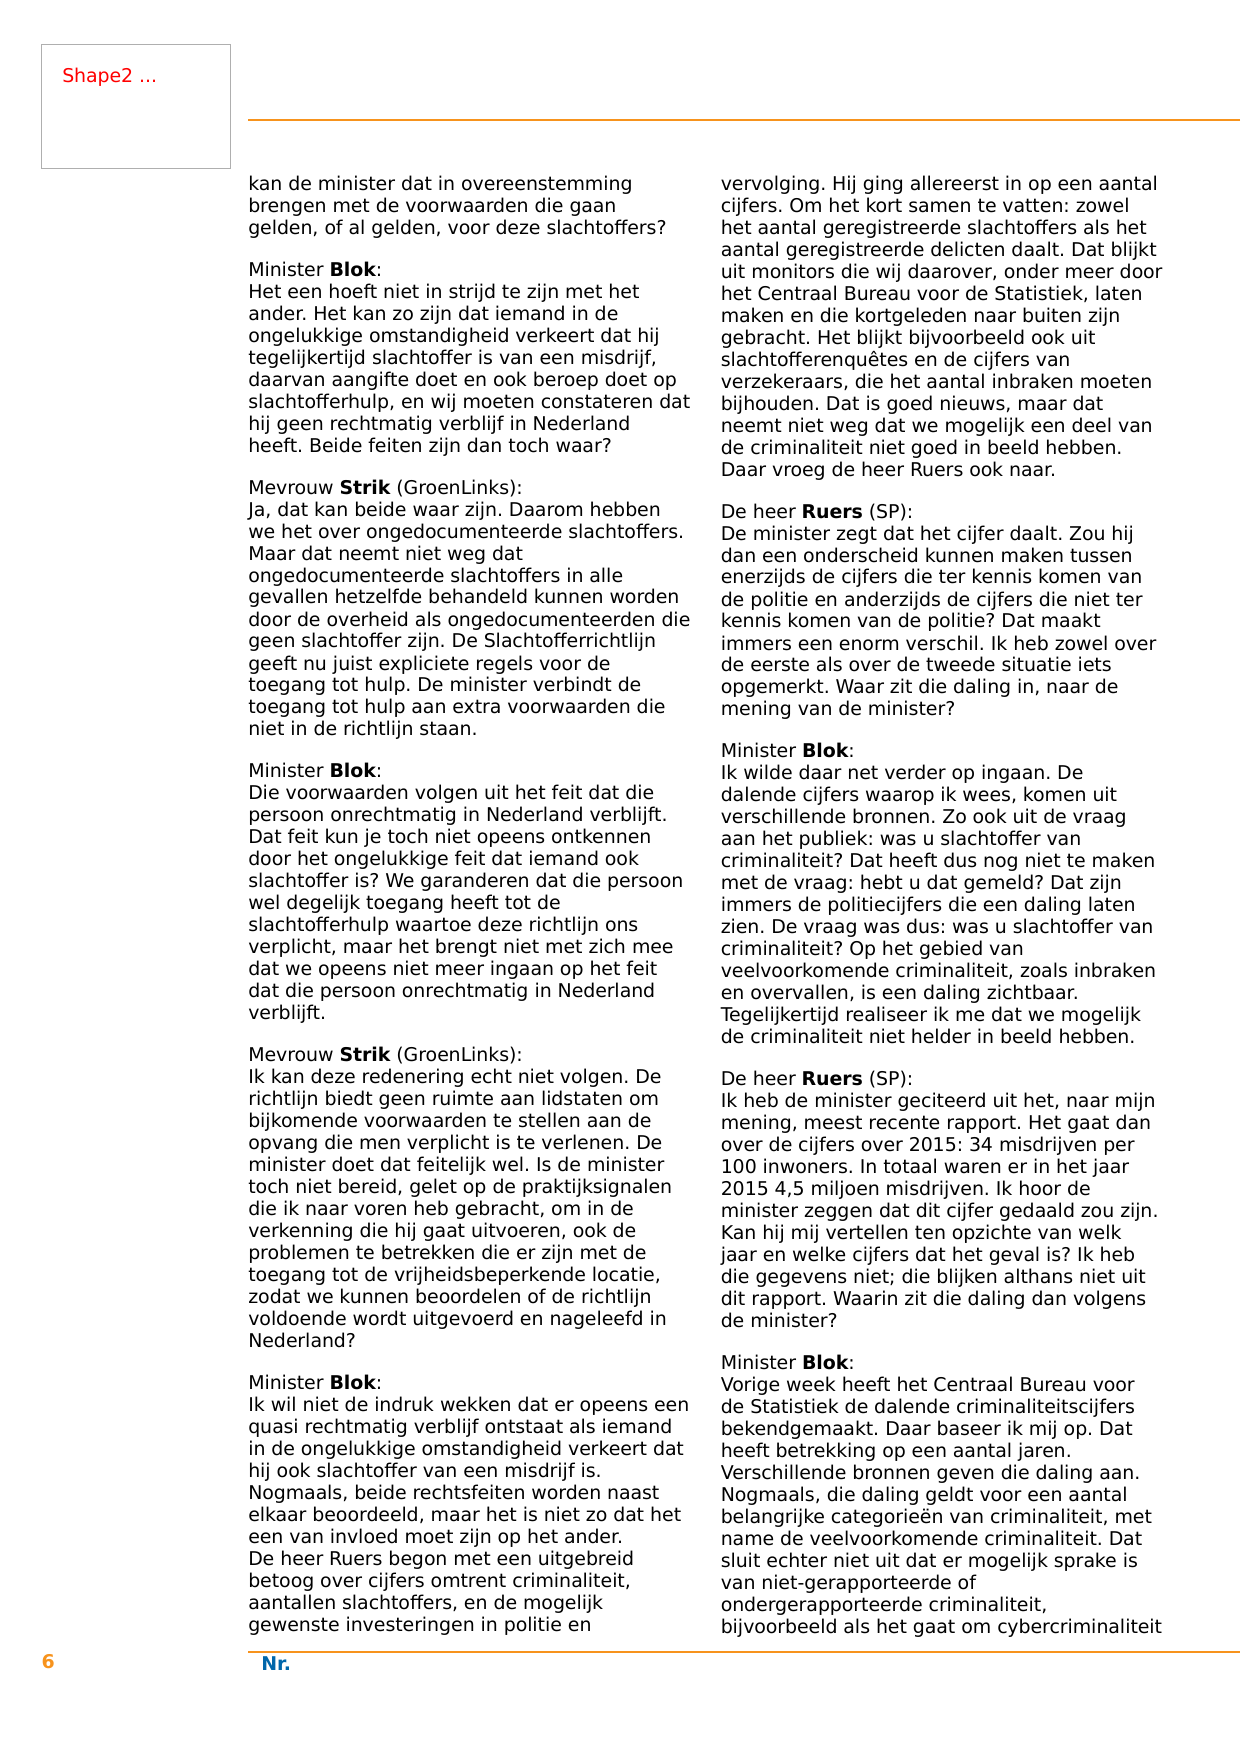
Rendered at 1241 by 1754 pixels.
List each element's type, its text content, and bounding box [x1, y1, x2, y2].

text Ik kan deze redenering echt niet volgen. De richtlijn biedt geen ruimte aan lidstaten om bijkomende voorwaarden te stellen aan de opvang die men verplicht is te verlenen. De minister doet dat feitelijk wel. Is de minister toch niet bereid, gelet op de praktijksignalen die ik naar voren heb gebracht, om in de verkenning die hij gaat uitvoeren, ook de problemen te betrekken die er zijn met de toegang tot de vrijheidsbeperkende locatie, zodat we kunnen beoordelen of de richtlijn voldoende wordt uitgevoerd en nageleefd in Nederland? [248, 1066, 691, 1352]
text Ik wil niet de indruk wekken dat er opeens een quasi rechtmatig verblijf ontstaat als iemand in de ongelukkige omstandigheid verkeert dat hij ook slachtoffer van een misdrijf is. Nogmaals, beide rechtsfeiten worden naast elkaar beoordeeld, maar het is niet zo dat het een van invloed moet zijn op het ander. [248, 1394, 691, 1548]
text De heer Ruers (SP): [721, 1068, 1163, 1090]
text Mevrouw Strik (GroenLinks): [248, 477, 691, 498]
text vervolging. Hij ging allereerst in op een aantal cijfers. Om het kort samen te vatten: zowel het aantal geregistreerde slachtoffers als het aantal geregistreerde delicten daalt. Dat blijkt uit monitors die wij daarover, onder meer door het Centraal Bureau voor de Statistiek, laten maken en die kortgeleden naar buiten zijn gebracht. Het blijkt bijvoorbeeld ook uit slachtofferenquêtes en de cijfers van verzekeraars, die het aantal inbraken moeten bijhouden. Dat is goed nieuws, maar dat neemt niet weg dat we mogelijk een deel van de criminaliteit niet goed in beeld hebben. Daar vroeg de heer Ruers ook naar. [721, 173, 1163, 481]
text De minister zegt dat het cijfer daalt. Zou hij dan een onderscheid kunnen maken tussen enerzijds de cijfers die ter kennis komen van de politie en anderzijds de cijfers die niet ter kennis komen van de politie? Dat maakt immers een enorm verschil. Ik heb zowel over de eerste als over de tweede situatie iets opgemerkt. Waar zit die daling in, naar de mening van de minister? [721, 522, 1163, 720]
text Mevrouw Strik (GroenLinks): [248, 1044, 691, 1066]
text Minister Blok: [248, 259, 691, 281]
text Vorige week heeft het Centraal Bureau voor de Statistiek de dalende criminaliteitscijfers bekendgemaakt. Daar baseer ik mij op. Dat heeft betrekking op een aantal jaren. Verschillende bronnen geven die daling aan. Nogmaals, die daling geldt voor een aantal belangrijke categorieën van criminaliteit, met name de veelvoorkomende criminaliteit. Dat sluit echter niet uit dat er mogelijk sprake is van niet-gerapporteerde of ondergerapporteerde criminaliteit, bijvoorbeeld als het gaat om cybercriminaliteit [721, 1374, 1163, 1637]
text Ja, dat kan beide waar zijn. Daarom hebben we het over ongedocumenteerde slachtoffers. Maar dat neemt niet weg dat ongedocumenteerde slachtoffers in alle gevallen hetzelfde behandeld kunnen worden door de overheid als ongedocumenteerden die geen slachtoffer zijn. De Slachtofferrichtlijn geeft nu juist expliciete regels voor de toegang tot hulp. De minister verbindt de toegang tot hulp aan extra voorwaarden die niet in de richtlijn staan. [248, 498, 691, 740]
text Het een hoeft niet in strijd te zijn met het ander. Het kan zo zijn dat iemand in de ongelukkige omstandigheid verkeert dat hij tegelijkertijd slachtoffer is van een misdrijf, daarvan aangifte doet en ook beroep doet op slachtofferhulp, en wij moeten constateren dat hij geen rechtmatig verblijf in Nederland heeft. Beide feiten zijn dan toch waar? [248, 281, 691, 457]
text Die voorwaarden volgen uit het feit dat die persoon onrechtmatig in Nederland verblijft. Dat feit kun je toch niet opeens ontkennen door het ongelukkige feit dat iemand ook slachtoffer is? We garanderen dat die persoon wel degelijk toegang heeft tot de slachtofferhulp waartoe deze richtlijn ons verplicht, maar het brengt niet met zich mee dat we opeens niet meer ingaan op het feit dat die persoon onrechtmatig in Nederland verblijft. [248, 782, 691, 1024]
text Minister Blok: [721, 740, 1163, 762]
text Minister Blok: [721, 1352, 1163, 1374]
text Ik wilde daar net verder op ingaan. De dalende cijfers waarop ik wees, komen uit verschillende bronnen. Zo ook uit de vraag aan het publiek: was u slachtoffer van criminaliteit? Dat heeft dus nog niet te maken met de vraag: hebt u dat gemeld? Dat zijn immers de politiecijfers die een daling laten zien. De vraag was dus: was u slachtoffer van criminaliteit? Op het gebied van veelvoorkomende criminaliteit, zoals inbraken en overvallen, is een daling zichtbaar. Tegelijkertijd realiseer ik me dat we mogelijk de criminaliteit niet helder in beeld hebben. [721, 762, 1163, 1048]
text Minister Blok: [248, 760, 691, 782]
text De heer Ruers begon met een uitgebreid betoog over cijfers omtrent criminaliteit, aantallen slachtoffers, en de mogelijk gewenste investeringen in politie en [248, 1548, 691, 1636]
text De heer Ruers (SP): [721, 501, 1163, 522]
text kan de minister dat in overeenstemming brengen met de voorwaarden die gaan gelden, of al gelden, voor deze slachtoffers? [248, 173, 691, 239]
text Minister Blok: [248, 1372, 691, 1394]
text Ik heb de minister geciteerd uit het, naar mijn mening, meest recente rapport. Het gaat dan over de cijfers over 2015: 34 misdrijven per 100 inwoners. In totaal waren er in het jaar 2015 4,5 miljoen misdrijven. Ik hoor de minister zeggen dat dit cijfer gedaald zou zijn. Kan hij mij vertellen ten opzichte van welk jaar en welke cijfers dat het geval is? Ik heb die gegevens niet; die blijken althans niet uit dit rapport. Waarin zit die daling dan volgens de minister? [721, 1090, 1163, 1332]
